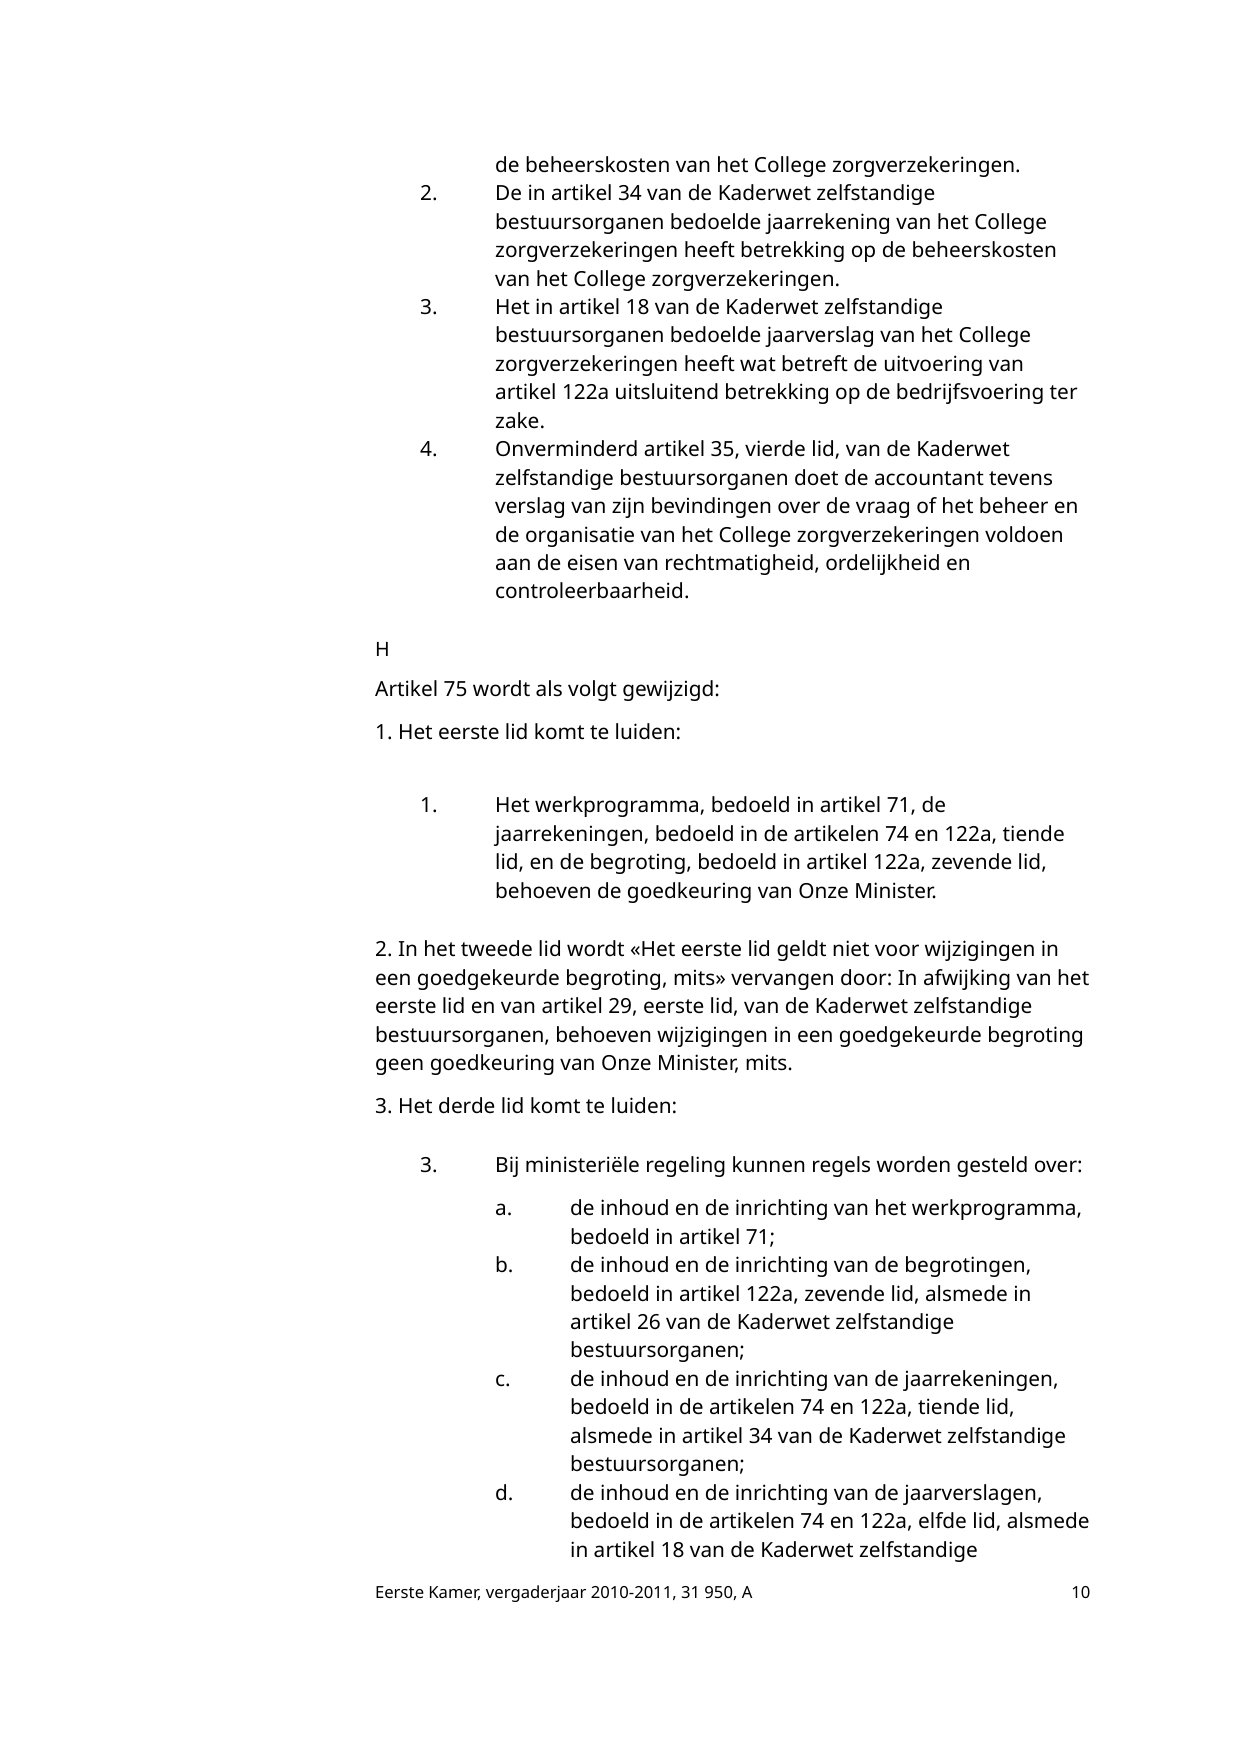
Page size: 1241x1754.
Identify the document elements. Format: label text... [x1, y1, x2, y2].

text 1. Het eerste lid komt te luiden: [375, 717, 1090, 746]
list Bij ministeriële regeling kunnen regels worden gesteld over: [420, 1150, 1090, 1178]
list de inhoud en de inrichting van de jaarrekeningen, bedoeld in de artikelen 74 en 122a, tiende lid, alsmede in artikel 34 van de Kaderwet zelfstandige bestuursorganen; [495, 1364, 1090, 1478]
list Onverminderd artikel 35, vierde lid, van de Kaderwet zelfstandige bestuursorganen doet de accountant tevens verslag van zijn bevindingen over de vraag of het beheer en de organisatie van het College zorgverzekeringen voldoen aan de eisen van rechtmatigheid, ordelijkheid en controleerbaarheid. [420, 434, 1090, 605]
text 3. Het derde lid komt te luiden: [375, 1092, 1090, 1120]
list de inhoud en de inrichting van de begrotingen, bedoeld in artikel 122a, zevende lid, alsmede in artikel 26 van de Kaderwet zelfstandige bestuursorganen; [495, 1250, 1090, 1364]
list Het in artikel 18 van de Kaderwet zelfstandige bestuursorganen bedoelde jaarverslag van het College zorgverzekeringen heeft wat betreft de uitvoering van artikel 122a uitsluitend betrekking op de bedrijfsvoering ter zake. [420, 292, 1090, 434]
text Artikel 75 wordt als volgt gewijzigd: [375, 674, 1090, 702]
list Het werkprogramma, bedoeld in artikel 71, de jaarrekeningen, bedoeld in de artikelen 74 en 122a, tiende lid, en de begroting, bedoeld in artikel 122a, zevende lid, behoeven de goedkeuring van Onze Minister. [420, 791, 1090, 904]
text 2. In het tweede lid wordt «Het eerste lid geldt niet voor wijzigingen in een goedgekeurde begroting, mits» vervangen door: In afwijking van het eerste lid en van artikel 29, eerste lid, van de Kaderwet zelfstandige bestuursorganen, behoeven wijzigingen in een goedgekeurde begroting geen goedkeuring van Onze Minister, mits. [375, 934, 1090, 1077]
list de inhoud en de inrichting van de jaarverslagen, bedoeld in de artikelen 74 en 122a, elfde lid, alsmede in artikel 18 van de Kaderwet zelfstandige [495, 1478, 1090, 1563]
list de inhoud en de inrichting van het werkprogramma, bedoeld in artikel 71; [495, 1193, 1090, 1250]
text H [375, 635, 1090, 662]
list De in artikel 34 van de Kaderwet zelfstandige bestuursorganen bedoelde jaarrekening van het College zorgverzekeringen heeft betrekking op de beheerskosten van het College zorgverzekeringen. [420, 178, 1090, 292]
list de beheerskosten van het College zorgverzekeringen. [420, 150, 1090, 178]
